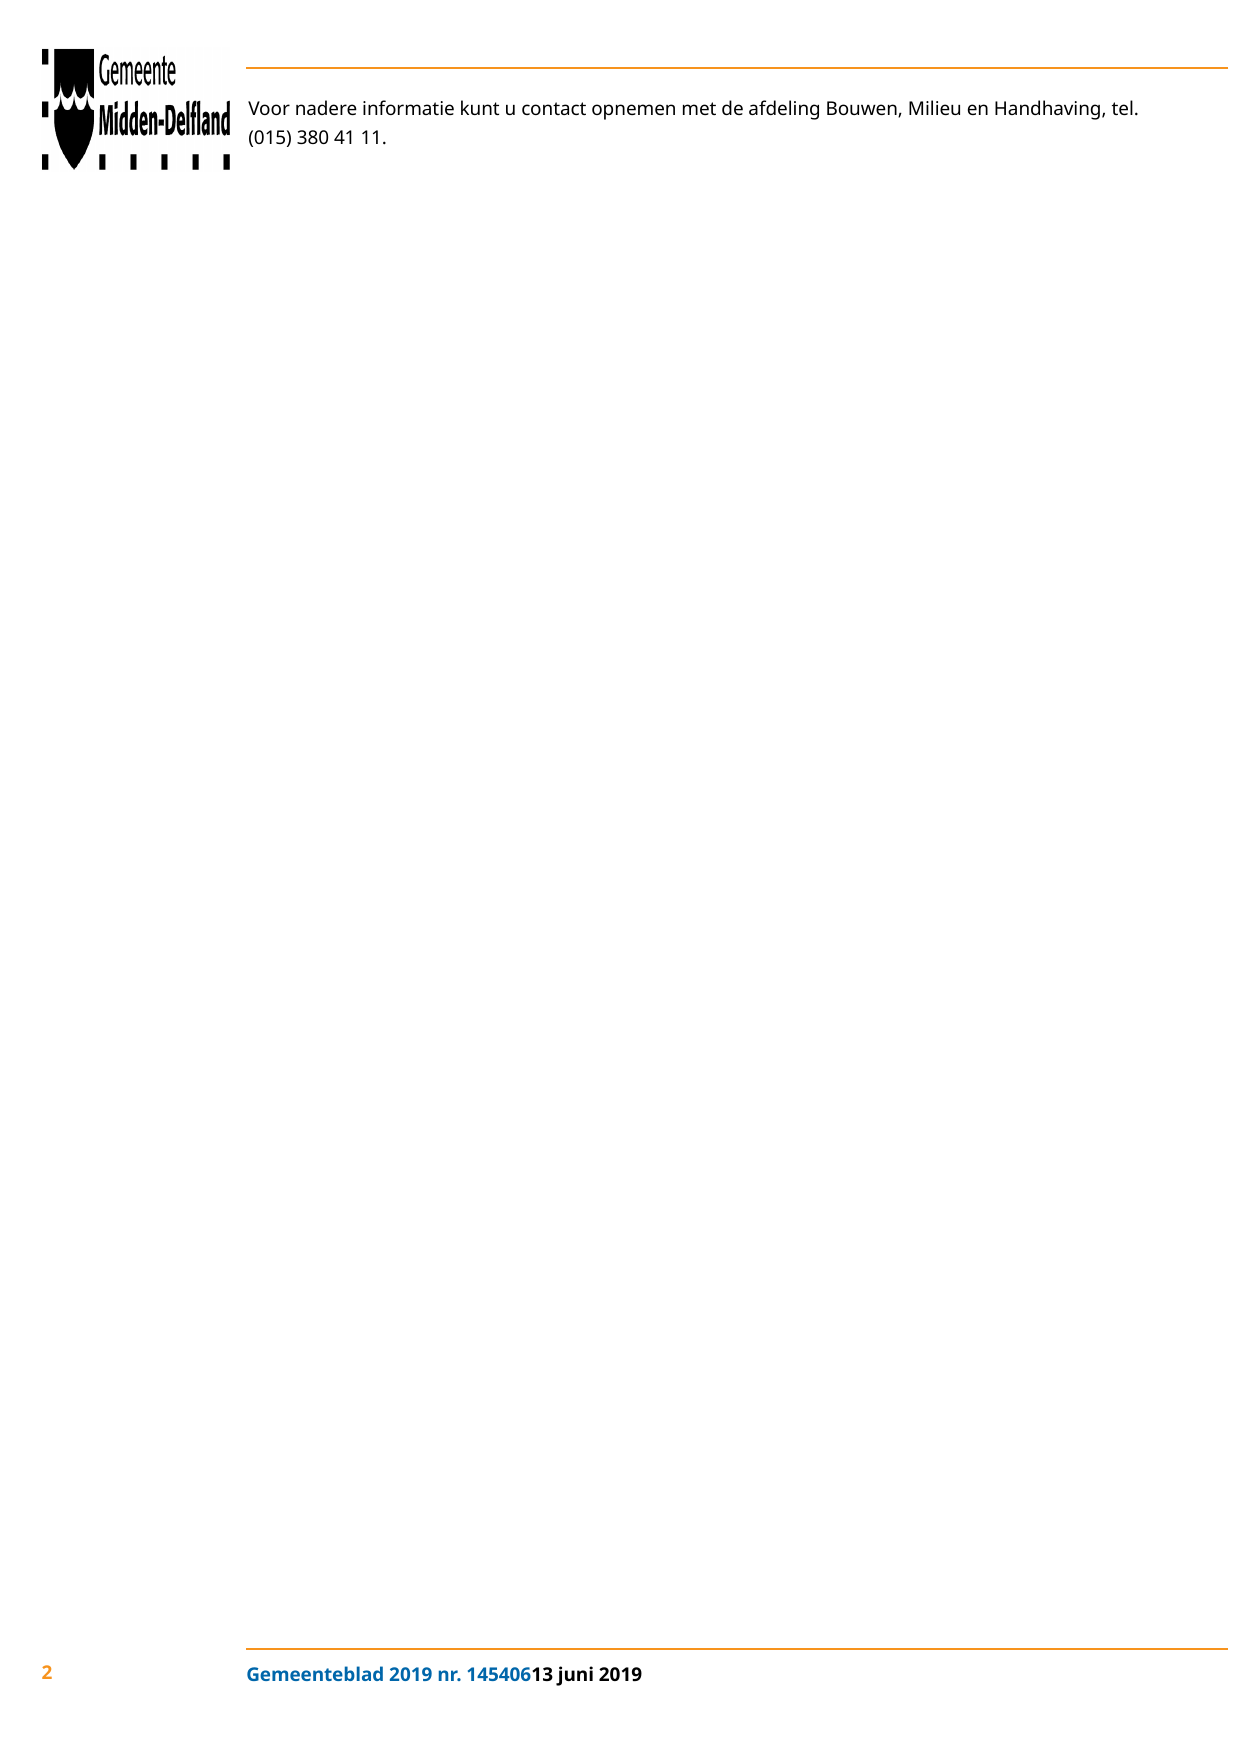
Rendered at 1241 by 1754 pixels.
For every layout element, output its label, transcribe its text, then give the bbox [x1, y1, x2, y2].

text Voor nadere informatie kunt u contact opnemen met de afdeling Bouwen, Milieu en Handhaving, tel. (015) 380 41 11. [248, 95, 1152, 150]
picture [41, 47, 231, 172]
